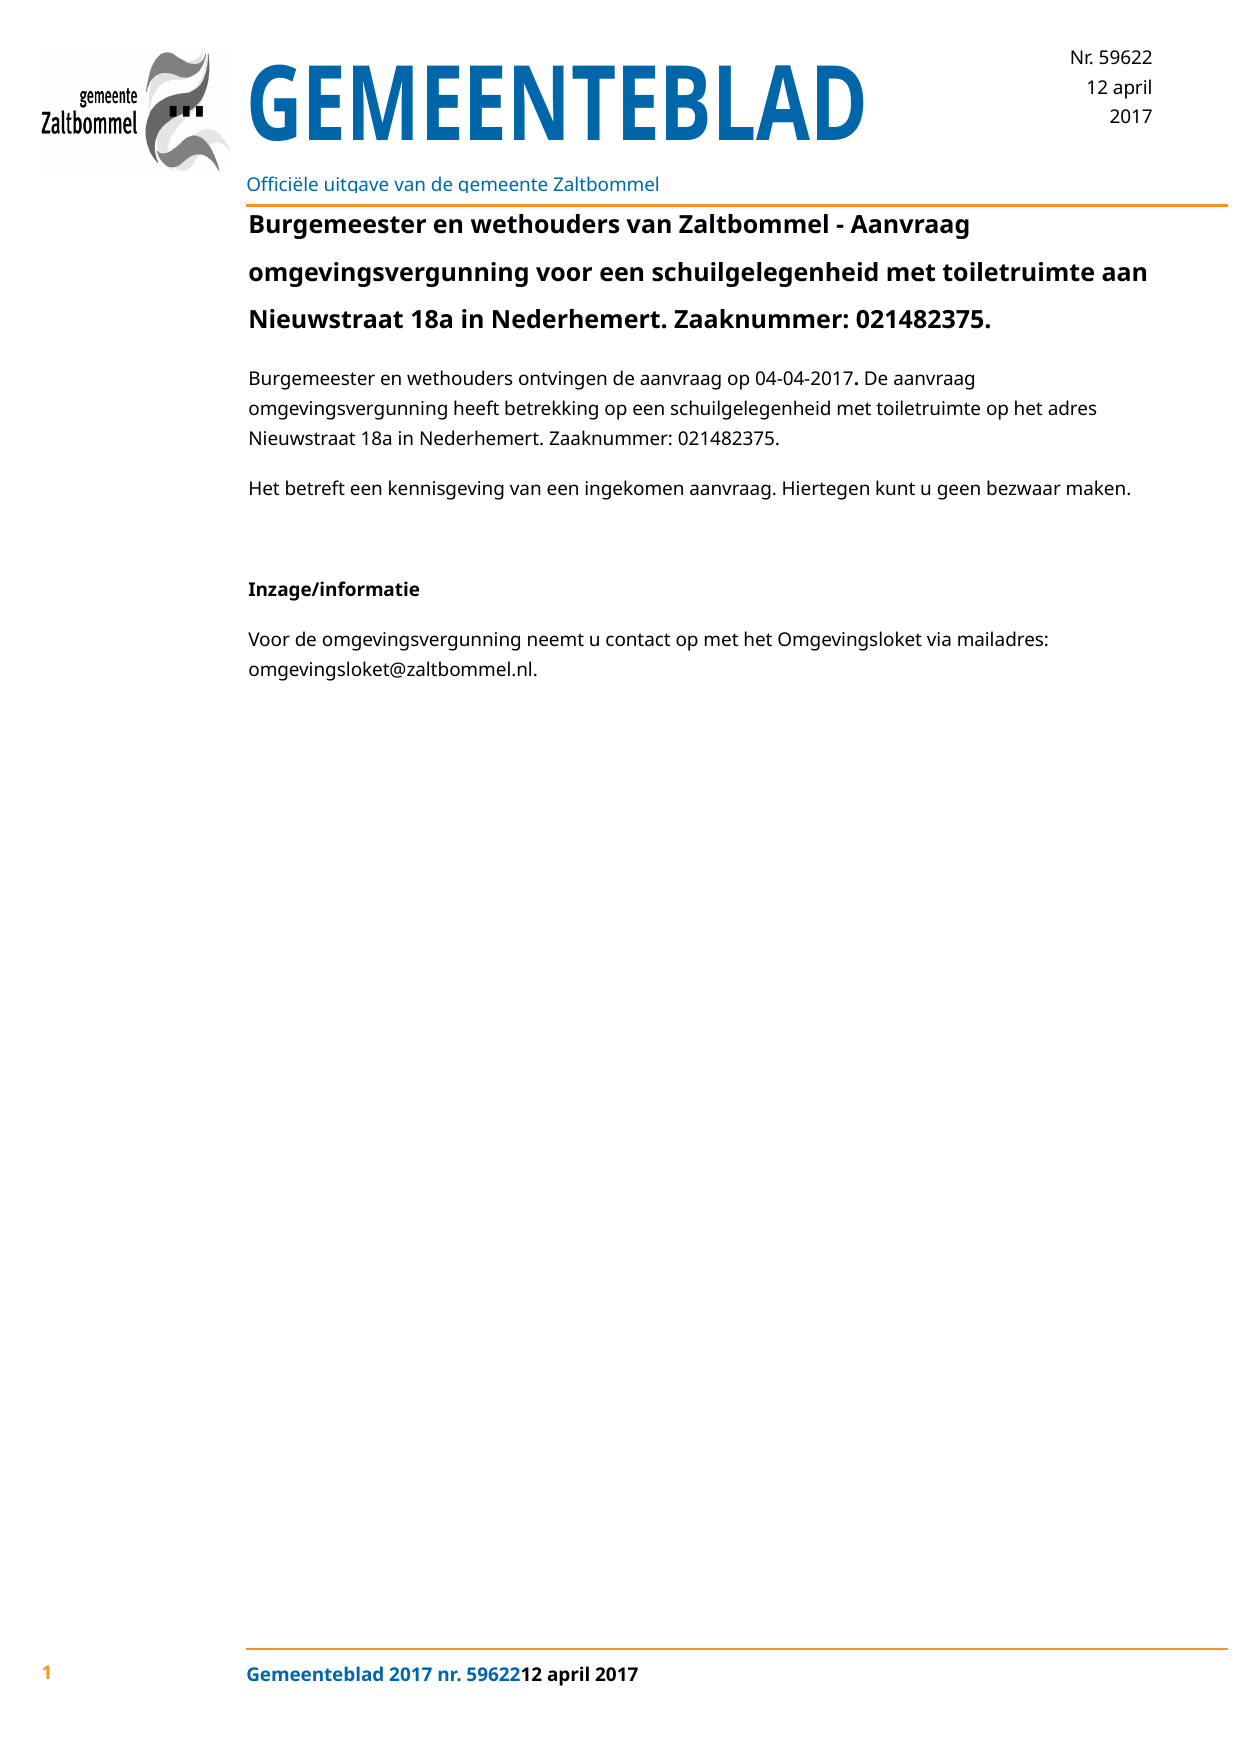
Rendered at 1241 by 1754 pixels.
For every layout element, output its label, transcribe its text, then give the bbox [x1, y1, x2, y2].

text Het betreft een kennisgeving van een ingekomen aanvraag. Hiertegen kunt u geen bezwaar maken. [248, 475, 1152, 501]
text Inzage/informatie [248, 576, 1152, 602]
text Burgemeester en wethouders ontvingen de aanvraag op 04-04-2017. De aanvraag omgevingsvergunning heeft betrekking op een schuilgelegenheid met toiletruimte op het adres Nieuwstraat 18a in Nederhemert. Zaaknummer: 021482375. [248, 366, 1152, 450]
picture [41, 47, 231, 172]
text Burgemeester en wethouders van Zaltbommel - Aanvraag omgevingsvergunning voor een schuilgelegenheid met toiletruimte aan Nieuwstraat 18a in Nederhemert. Zaaknummer: 021482375. [248, 207, 1152, 336]
text Voor de omgevingsvergunning neemt u contact op met het Omgevingsloket via mailadres: omgevingsloket@zaltbommel.nl. [248, 626, 1152, 682]
